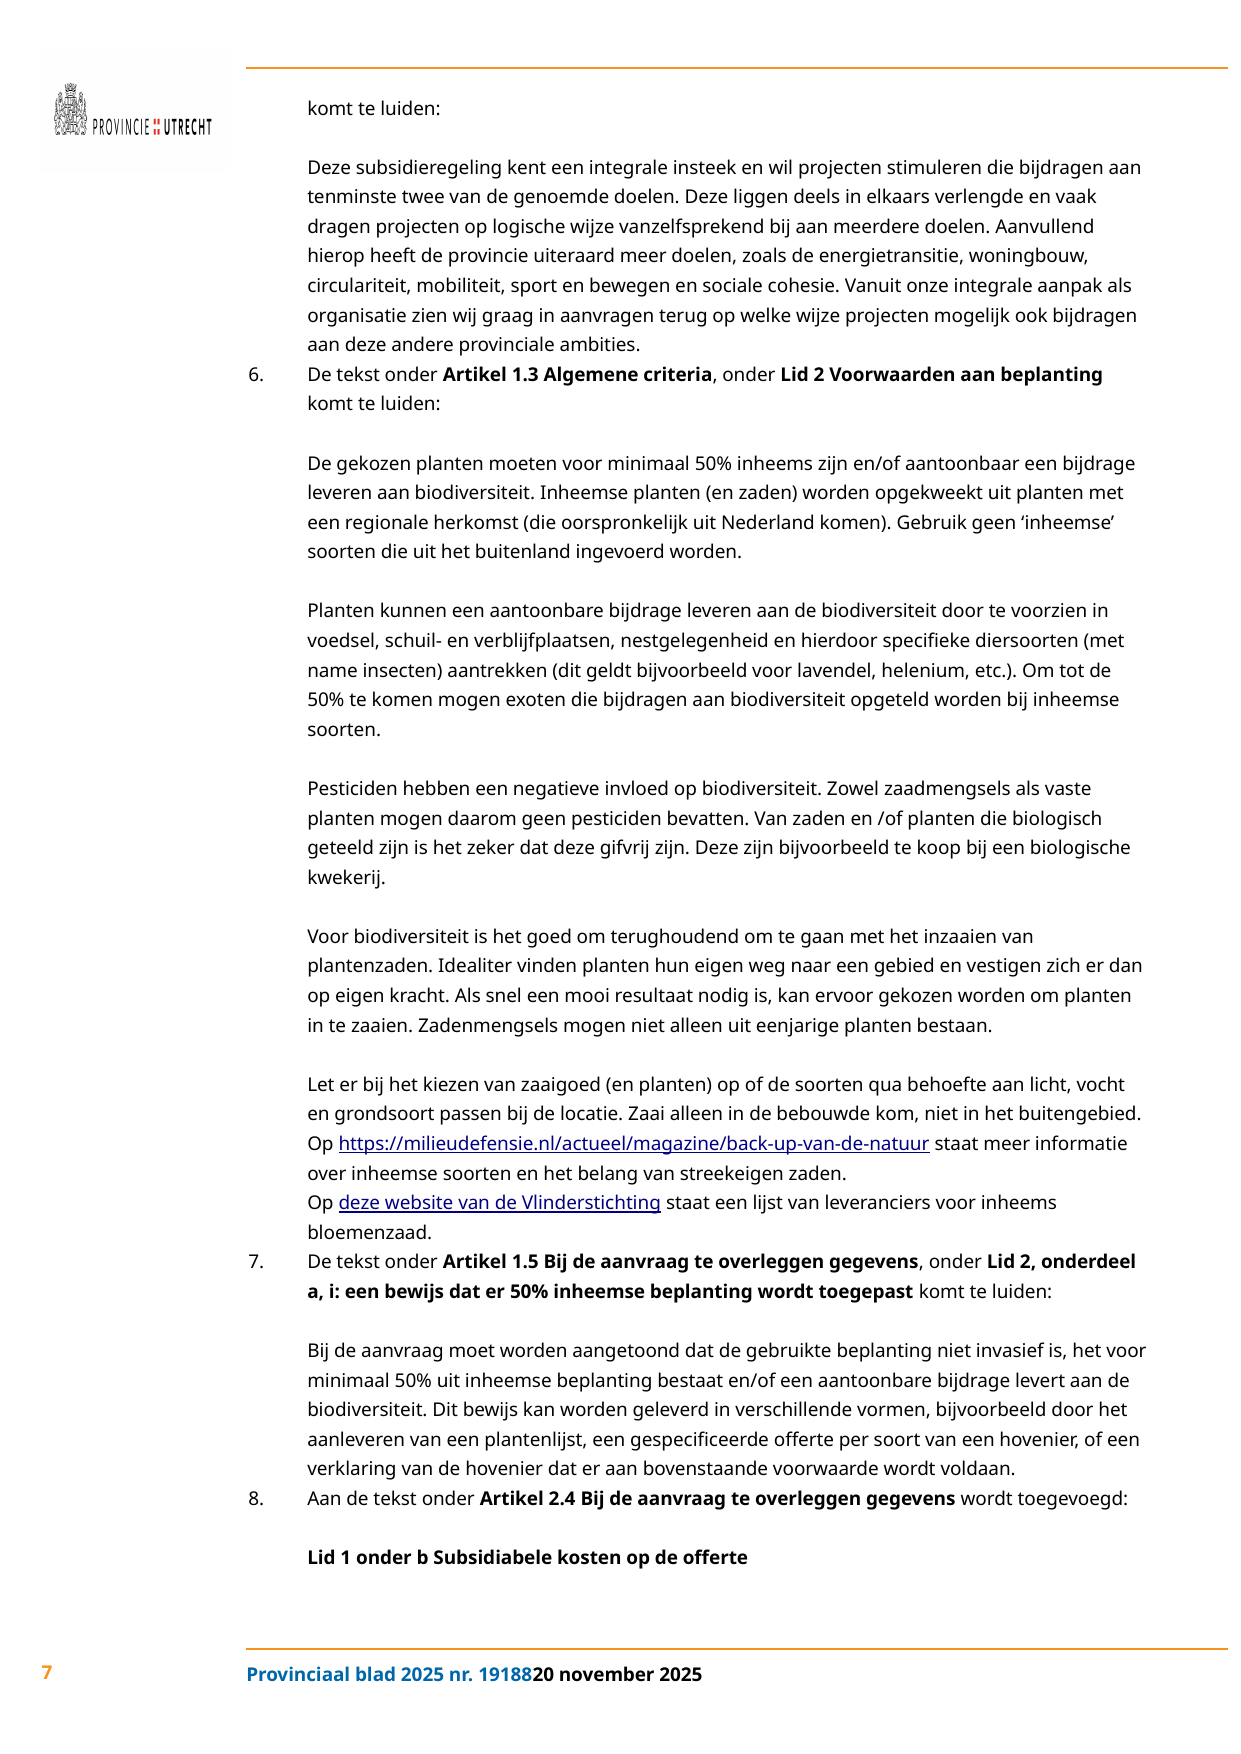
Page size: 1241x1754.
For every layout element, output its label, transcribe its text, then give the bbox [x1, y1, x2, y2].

list Planten kunnen een aantoonbare bijdrage leveren aan de biodiversiteit door te voorzien in voedsel, schuil- en verblijfplaatsen, nestgelegenheid en hierdoor specifieke diersoorten (met name insecten) aantrekken (dit geldt bijvoorbeeld voor lavendel, helenium, etc.). Om tot de 50% te komen mogen exoten die bijdragen aan biodiversiteit opgeteld worden bij inheemse soorten. [248, 598, 1152, 742]
list Voor biodiversiteit is het goed om terughoudend om te gaan met het inzaaien van plantenzaden. Idealiter vinden planten hun eigen weg naar een gebied en vestigen zich er dan op eigen kracht. Als snel een mooi resultaat nodig is, kan ervoor gekozen worden om planten in te zaaien. Zadenmengsels mogen niet alleen uit eenjarige planten bestaan. [248, 923, 1152, 1038]
list Lid 1 onder b Subsidiabele kosten op de offerte [248, 1544, 1152, 1570]
list komt te luiden: [248, 95, 1152, 121]
list Op https://milieudefensie.nl/actueel/magazine/back-up-van-de-natuur staat meer informatie over inheemse soorten en het belang van streekeigen zaden. [248, 1130, 1152, 1186]
list Pesticiden hebben een negatieve invloed op biodiversiteit. Zowel zaadmengsels als vaste planten mogen daarom geen pesticiden bevatten. Van zaden en /of planten die biologisch geteeld zijn is het zeker dat deze gifvrij zijn. Deze zijn bijvoorbeeld te koop bij een biologische kwekerij. [248, 775, 1152, 890]
list De tekst onder Artikel 1.3 Algemene criteria, onder Lid 2 Voorwaarden aan beplanting komt te luiden: [248, 361, 1152, 416]
list Deze subsidieregeling kent een integrale insteek en wil projecten stimuleren die bijdragen aan tenminste twee van de genoemde doelen. Deze liggen deels in elkaars verlengde en vaak dragen projecten op logische wijze vanzelfsprekend bij aan meerdere doelen. Aanvullend hierop heeft de provincie uiteraard meer doelen, zoals de energietransitie, woningbouw, circulariteit, mobiliteit, sport en bewegen en sociale cohesie. Vanuit onze integrale aanpak als organisatie zien wij graag in aanvragen terug op welke wijze projecten mogelijk ook bijdragen aan deze andere provinciale ambities. [248, 154, 1152, 357]
list Let er bij het kiezen van zaaigoed (en planten) op of de soorten qua behoefte aan licht, vocht en grondsoort passen bij de locatie. Zaai alleen in de bebouwde kom, niet in het buitengebied. [248, 1071, 1152, 1126]
list De tekst onder Artikel 1.5 Bij de aanvraag te overleggen gegevens, onder Lid 2, onderdeel a, i: een bewijs dat er 50% inheemse beplanting wordt toegepast komt te luiden: [248, 1248, 1152, 1304]
list Aan de tekst onder Artikel 2.4 Bij de aanvraag te overleggen gegevens wordt toegevoegd: [248, 1485, 1152, 1511]
list Bij de aanvraag moet worden aangetoond dat de gebruikte beplanting niet invasief is, het voor minimaal 50% uit inheemse beplanting bestaat en/of een aantoonbare bijdrage levert aan de biodiversiteit. Dit bewijs kan worden geleverd in verschillende vormen, bijvoorbeeld door het aanleveren van een plantenlijst, een gespecificeerde offerte per soort van een hovenier, of een verklaring van de hovenier dat er aan bovenstaande voorwaarde wordt voldaan. [248, 1337, 1152, 1481]
list Op deze website van de Vlinderstichting staat een lijst van leveranciers voor inheems bloemenzaad. [248, 1189, 1152, 1245]
picture [41, 47, 231, 172]
list De gekozen planten moeten voor minimaal 50% inheems zijn en/of aantoonbaar een bijdrage leveren aan biodiversiteit. Inheemse planten (en zaden) worden opgekweekt uit planten met een regionale herkomst (die oorspronkelijk uit Nederland komen). Gebruik geen ‘inheemse’ soorten die uit het buitenland ingevoerd worden. [248, 450, 1152, 564]
